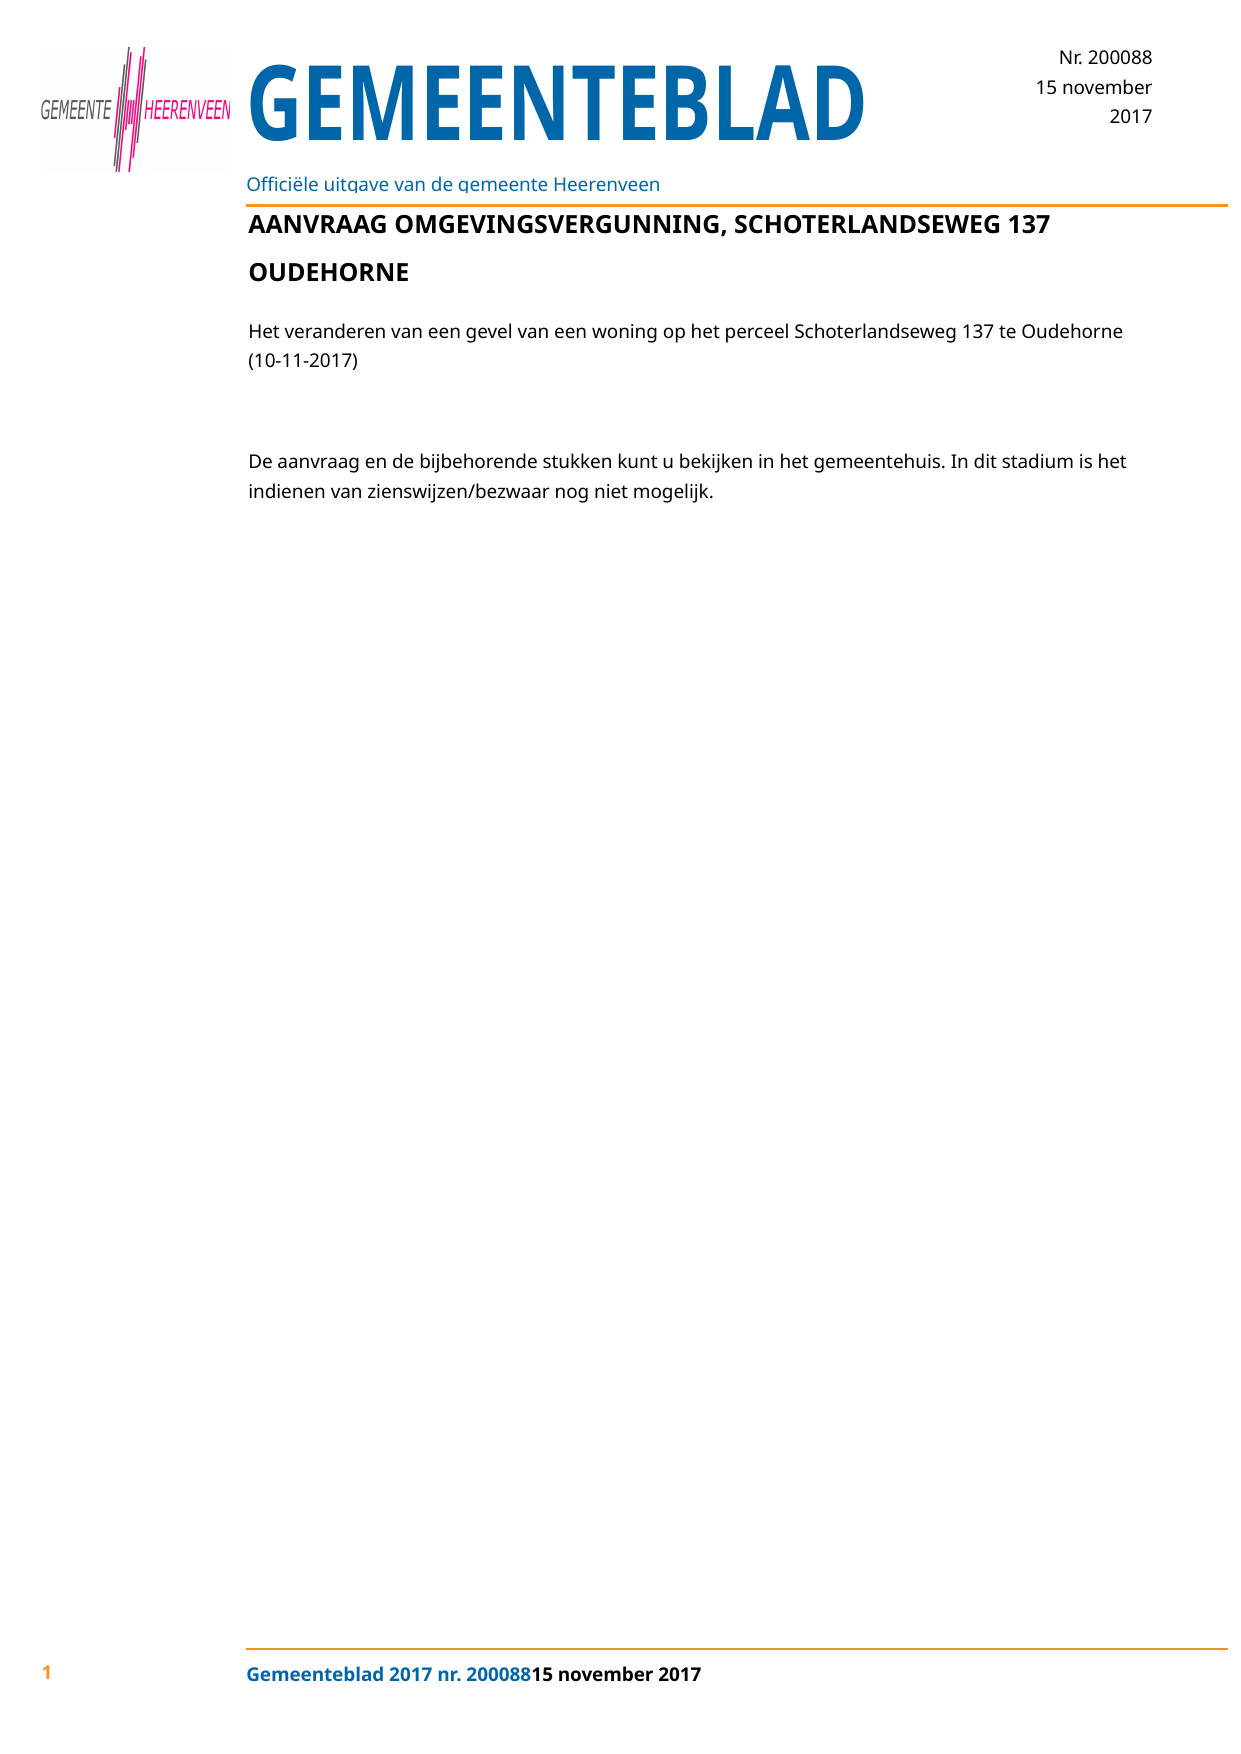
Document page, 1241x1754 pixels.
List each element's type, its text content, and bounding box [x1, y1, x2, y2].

text De aanvraag en de bijbehorende stukken kunt u bekijken in het gemeentehuis. In dit stadium is het indienen van zienswijzen/bezwaar nog niet mogelijk. [248, 448, 1152, 504]
text Het veranderen van een gevel van een woning op het perceel Schoterlandseweg 137 te Oudehorne (10-11-2017) [248, 318, 1152, 373]
picture [41, 47, 231, 172]
text AANVRAAG OMGEVINGSVERGUNNING, SCHOTERLANDSEWEG 137 OUDEHORNE [248, 207, 1152, 288]
